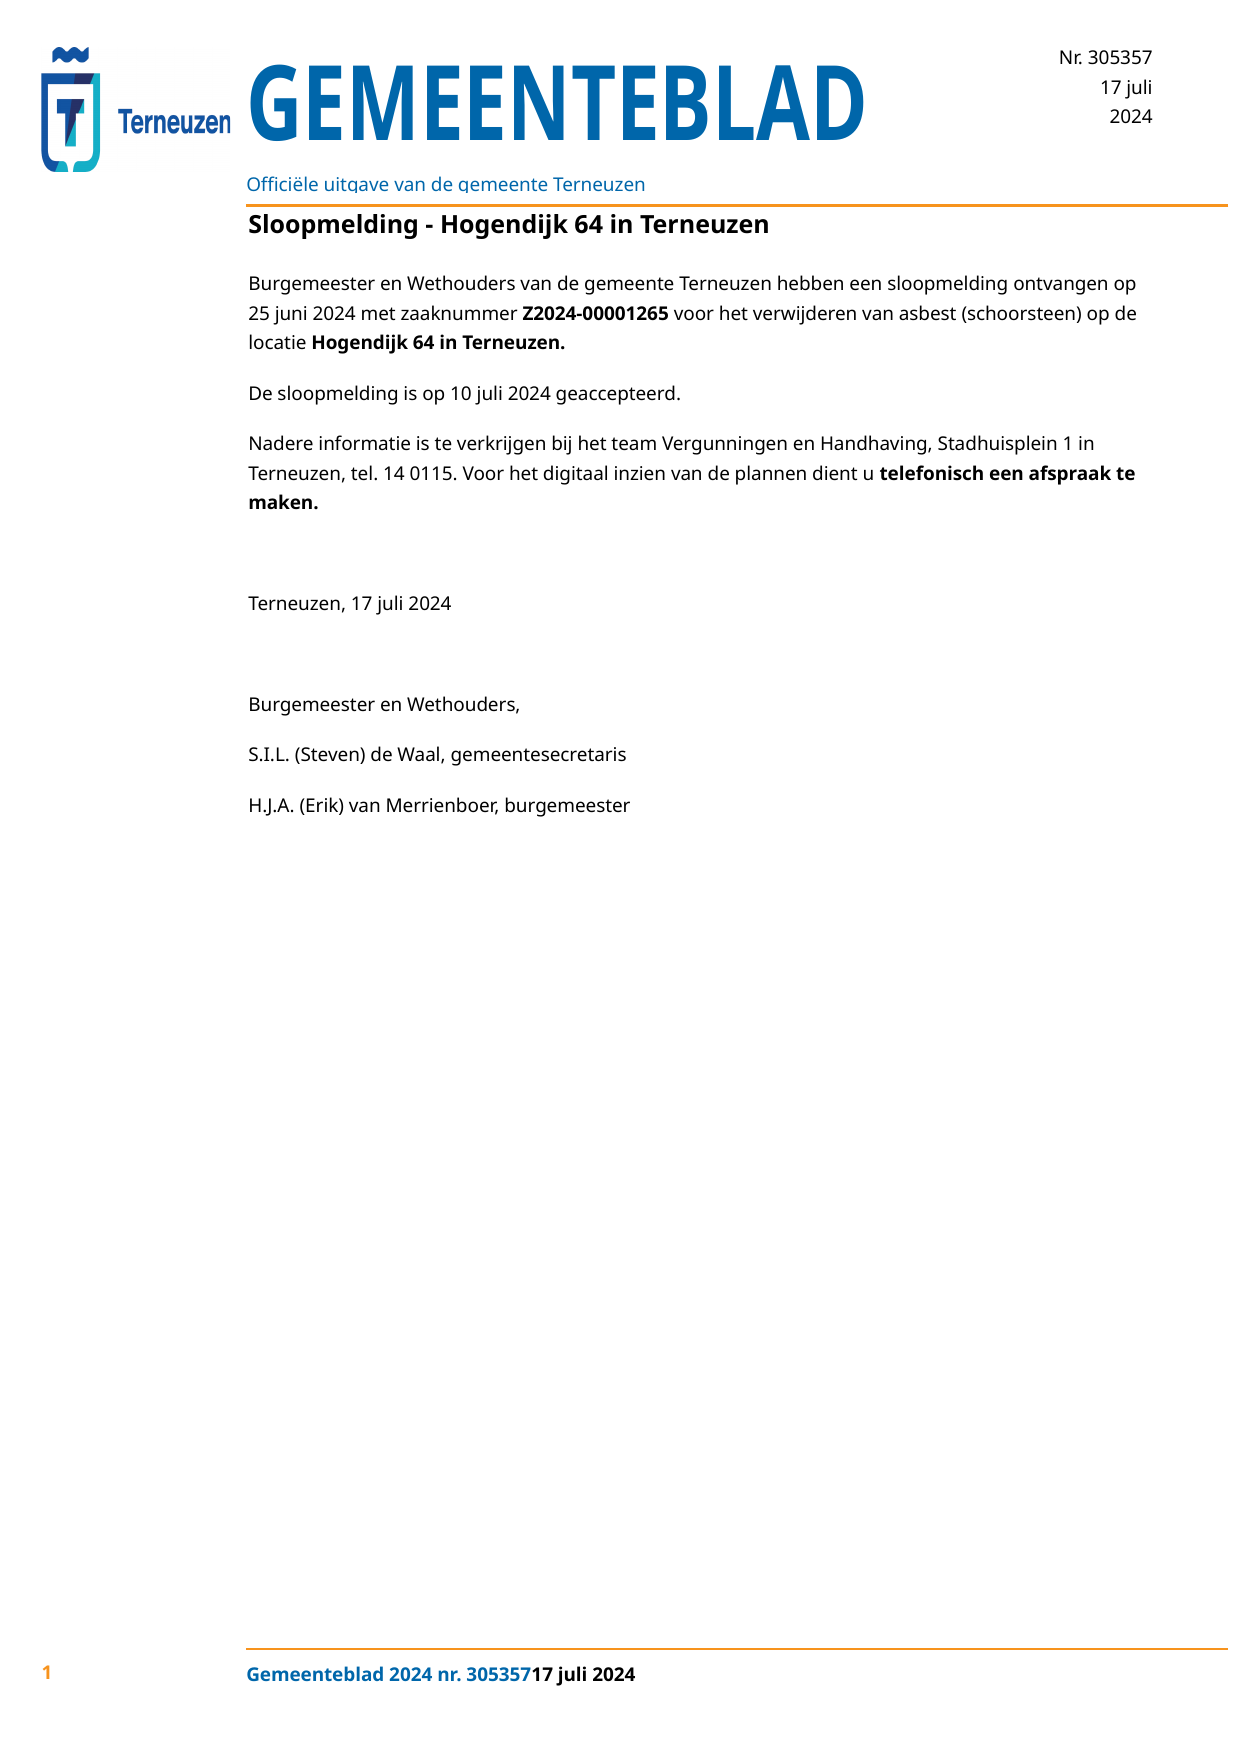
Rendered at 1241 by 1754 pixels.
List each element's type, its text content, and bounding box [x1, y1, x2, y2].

text H.J.A. (Erik) van Merrienboer, burgemeester [248, 792, 1152, 818]
text S.I.L. (Steven) de Waal, gemeentesecretaris [248, 742, 1152, 767]
text Terneuzen, 17 juli 2024 [248, 590, 1152, 616]
text De sloopmelding is op 10 juli 2024 geaccepteerd. [248, 380, 1152, 406]
picture [41, 47, 231, 172]
text Burgemeester en Wethouders, [248, 691, 1152, 717]
text Sloopmelding - Hogendijk 64 in Terneuzen [248, 207, 1152, 241]
text Burgemeester en Wethouders van de gemeente Terneuzen hebben een sloopmelding ontvangen op 25 juni 2024 met zaaknummer Z2024-00001265 voor het verwijderen van asbest (schoorsteen) op de locatie Hogendijk 64 in Terneuzen. [248, 270, 1152, 355]
text Nadere informatie is te verkrijgen bij het team Vergunningen en Handhaving, Stadhuisplein 1 in Terneuzen, tel. 14 0115. Voor het digitaal inzien van de plannen dient u telefonisch een afspraak te maken. [248, 430, 1152, 515]
